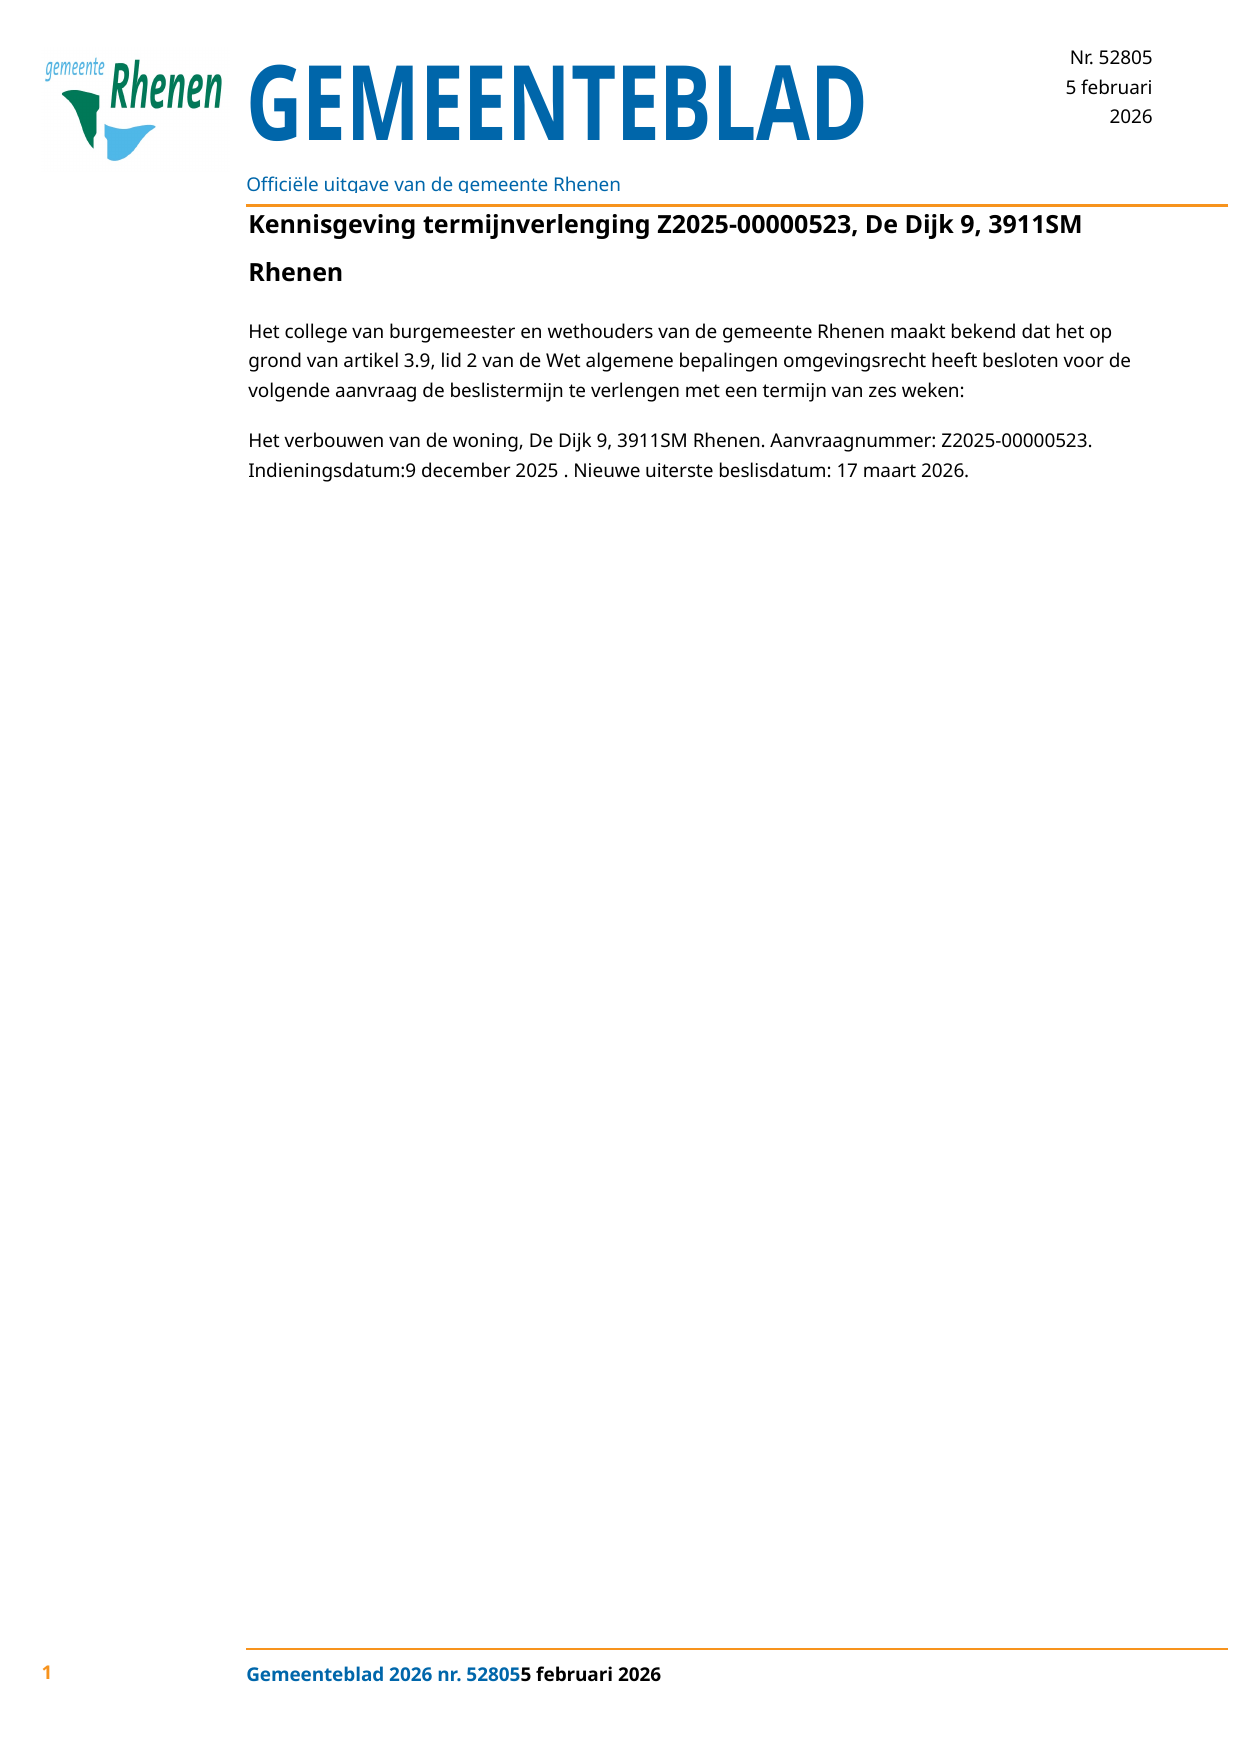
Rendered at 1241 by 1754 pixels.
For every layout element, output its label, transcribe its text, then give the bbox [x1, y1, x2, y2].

text Het college van burgemeester en wethouders van de gemeente Rhenen maakt bekend dat het op grond van artikel 3.9, lid 2 van de Wet algemene bepalingen omgevingsrecht heeft besloten voor de volgende aanvraag de beslistermijn te verlengen met een termijn van zes weken: [248, 318, 1152, 403]
picture [41, 47, 231, 172]
text Het verbouwen van de woning, De Dijk 9, 3911SM Rhenen. Aanvraagnummer: Z2025-00000523. Indieningsdatum:9 december 2025 . Nieuwe uiterste beslisdatum: 17 maart 2026. [248, 427, 1152, 483]
text Kennisgeving termijnverlenging Z2025-00000523, De Dijk 9, 3911SM Rhenen [248, 207, 1152, 288]
